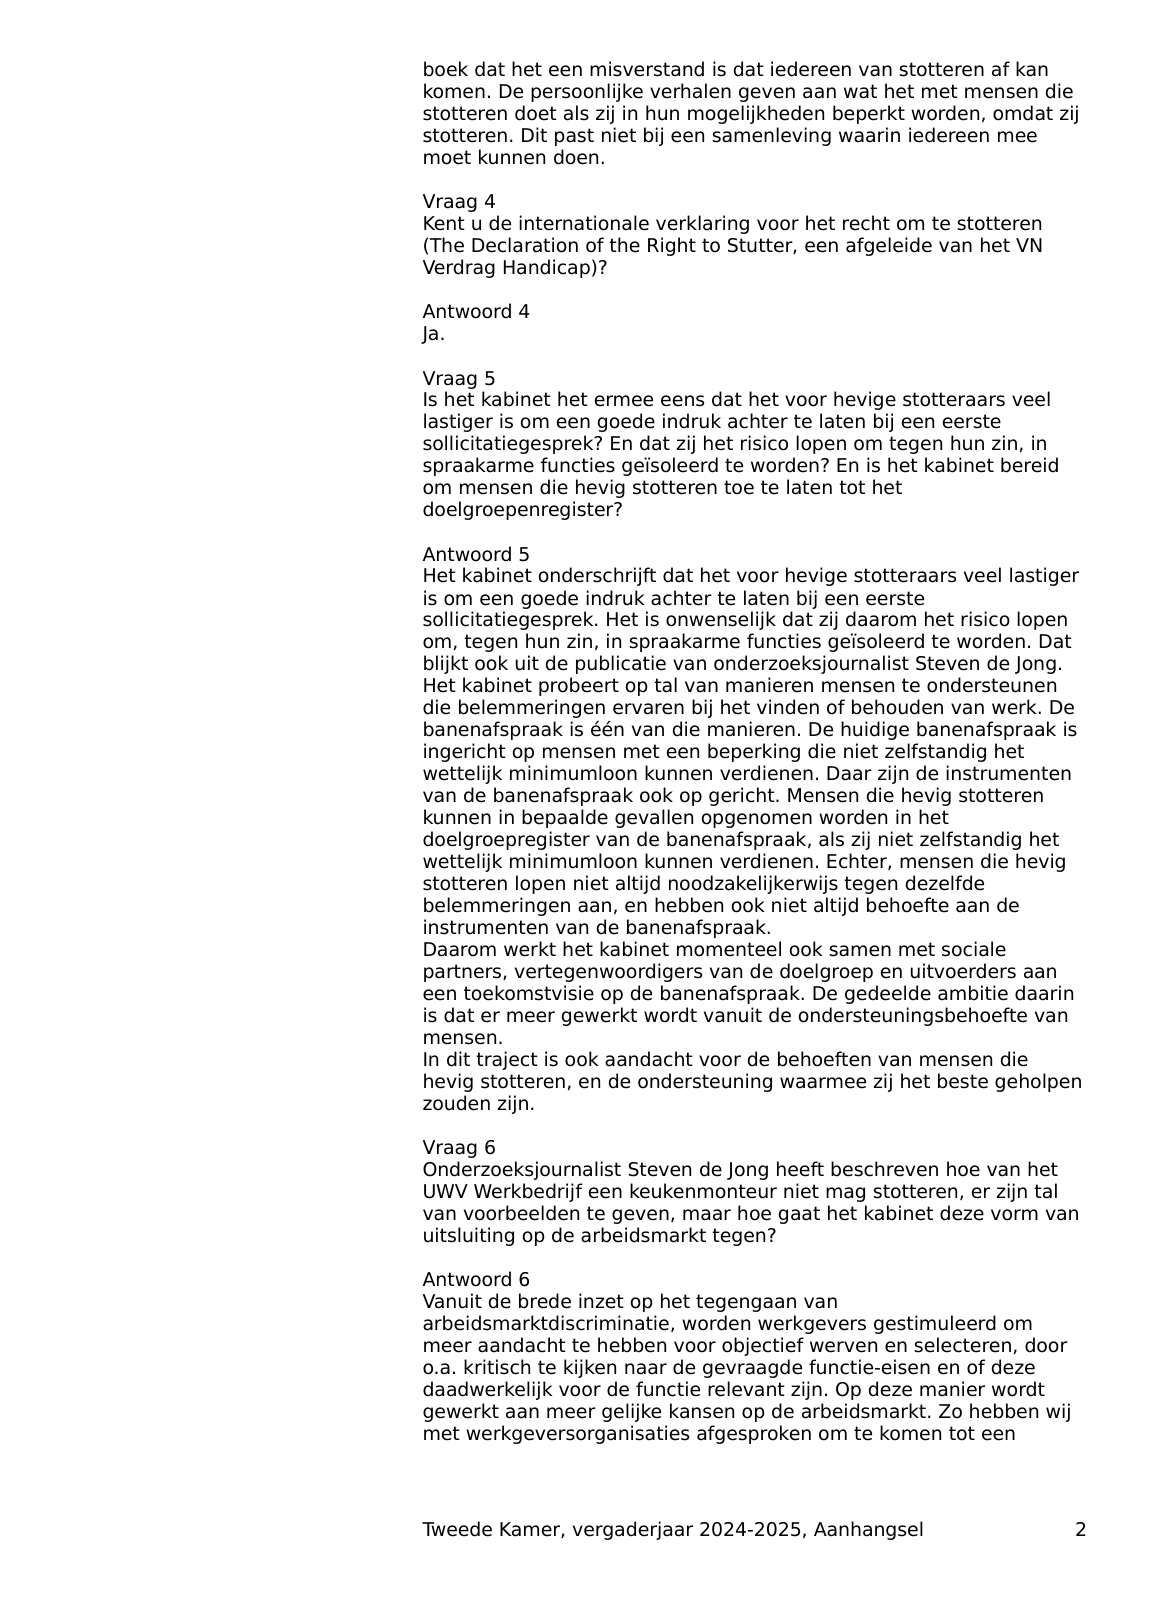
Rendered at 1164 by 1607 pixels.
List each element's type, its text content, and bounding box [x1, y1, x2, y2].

text Antwoord 4 [422, 301, 1087, 323]
text Ja. [422, 323, 1087, 345]
text Antwoord 6 [422, 1269, 1087, 1291]
text Is het kabinet het ermee eens dat het voor hevige stotteraars veel lastiger is om een goede indruk achter te laten bij een eerste sollicitatiegesprek? En dat zij het risico lopen om tegen hun zin, in spraakarme functies geïsoleerd te worden? En is het kabinet bereid om mensen die hevig stotteren toe te laten tot het doelgroepenregister? [422, 389, 1087, 521]
text Vraag 4 [422, 191, 1087, 213]
text Onderzoeksjournalist Steven de Jong heeft beschreven hoe van het UWV Werkbedrijf een keukenmonteur niet mag stotteren, er zijn tal van voorbeelden te geven, maar hoe gaat het kabinet deze vorm van uitsluiting op de arbeidsmarkt tegen? [422, 1159, 1087, 1247]
text Vraag 5 [422, 367, 1087, 389]
text Het kabinet onderschrijft dat het voor hevige stotteraars veel lastiger is om een goede indruk achter te laten bij een eerste sollicitatiegesprek. Het is onwenselijk dat zij daarom het risico lopen om, tegen hun zin, in spraakarme functies geïsoleerd te worden. Dat blijkt ook uit de publicatie van onderzoeksjournalist Steven de Jong. Het kabinet probeert op tal van manieren mensen te ondersteunen die belemmeringen ervaren bij het vinden of behouden van werk. De banenafspraak is één van die manieren. De huidige banenafspraak is ingericht op mensen met een beperking die niet zelfstandig het wettelijk minimumloon kunnen verdienen. Daar zijn de instrumenten van de banenafspraak ook op gericht. Mensen die hevig stotteren kunnen in bepaalde gevallen opgenomen worden in het doelgroepregister van de banenafspraak, als zij niet zelfstandig het wettelijk minimumloon kunnen verdienen. Echter, mensen die hevig stotteren lopen niet altijd noodzakelijkerwijs tegen dezelfde belemmeringen aan, en hebben ook niet altijd behoefte aan de instrumenten van de banenafspraak. [422, 565, 1087, 939]
text Daarom werkt het kabinet momenteel ook samen met sociale partners, vertegenwoordigers van de doelgroep en uitvoerders aan een toekomstvisie op de banenafspraak. De gedeelde ambitie daarin is dat er meer gewerkt wordt vanuit de ondersteuningsbehoefte van mensen. [422, 939, 1087, 1049]
text Vanuit de brede inzet op het tegengaan van arbeidsmarktdiscriminatie, worden werkgevers gestimuleerd om meer aandacht te hebben voor objectief werven en selecteren, door o.a. kritisch te kijken naar de gevraagde functie-eisen en of deze daadwerkelijk voor de functie relevant zijn. Op deze manier wordt gewerkt aan meer gelijke kansen op de arbeidsmarkt. Zo hebben wij met werkgeversorganisaties afgesproken om te komen tot een [422, 1291, 1087, 1445]
text Vraag 6 [422, 1137, 1087, 1159]
text boek dat het een misverstand is dat iedereen van stotteren af kan komen. De persoonlijke verhalen geven aan wat het met mensen die stotteren doet als zij in hun mogelijkheden beperkt worden, omdat zij stotteren. Dit past niet bij een samenleving waarin iedereen mee moet kunnen doen. [422, 59, 1087, 169]
text In dit traject is ook aandacht voor de behoeften van mensen die hevig stotteren, en de ondersteuning waarmee zij het beste geholpen zouden zijn. [422, 1049, 1087, 1115]
text Antwoord 5 [422, 543, 1087, 565]
text Kent u de internationale verklaring voor het recht om te stotteren (The Declaration of the Right to Stutter, een afgeleide van het VN Verdrag Handicap)? [422, 213, 1087, 279]
